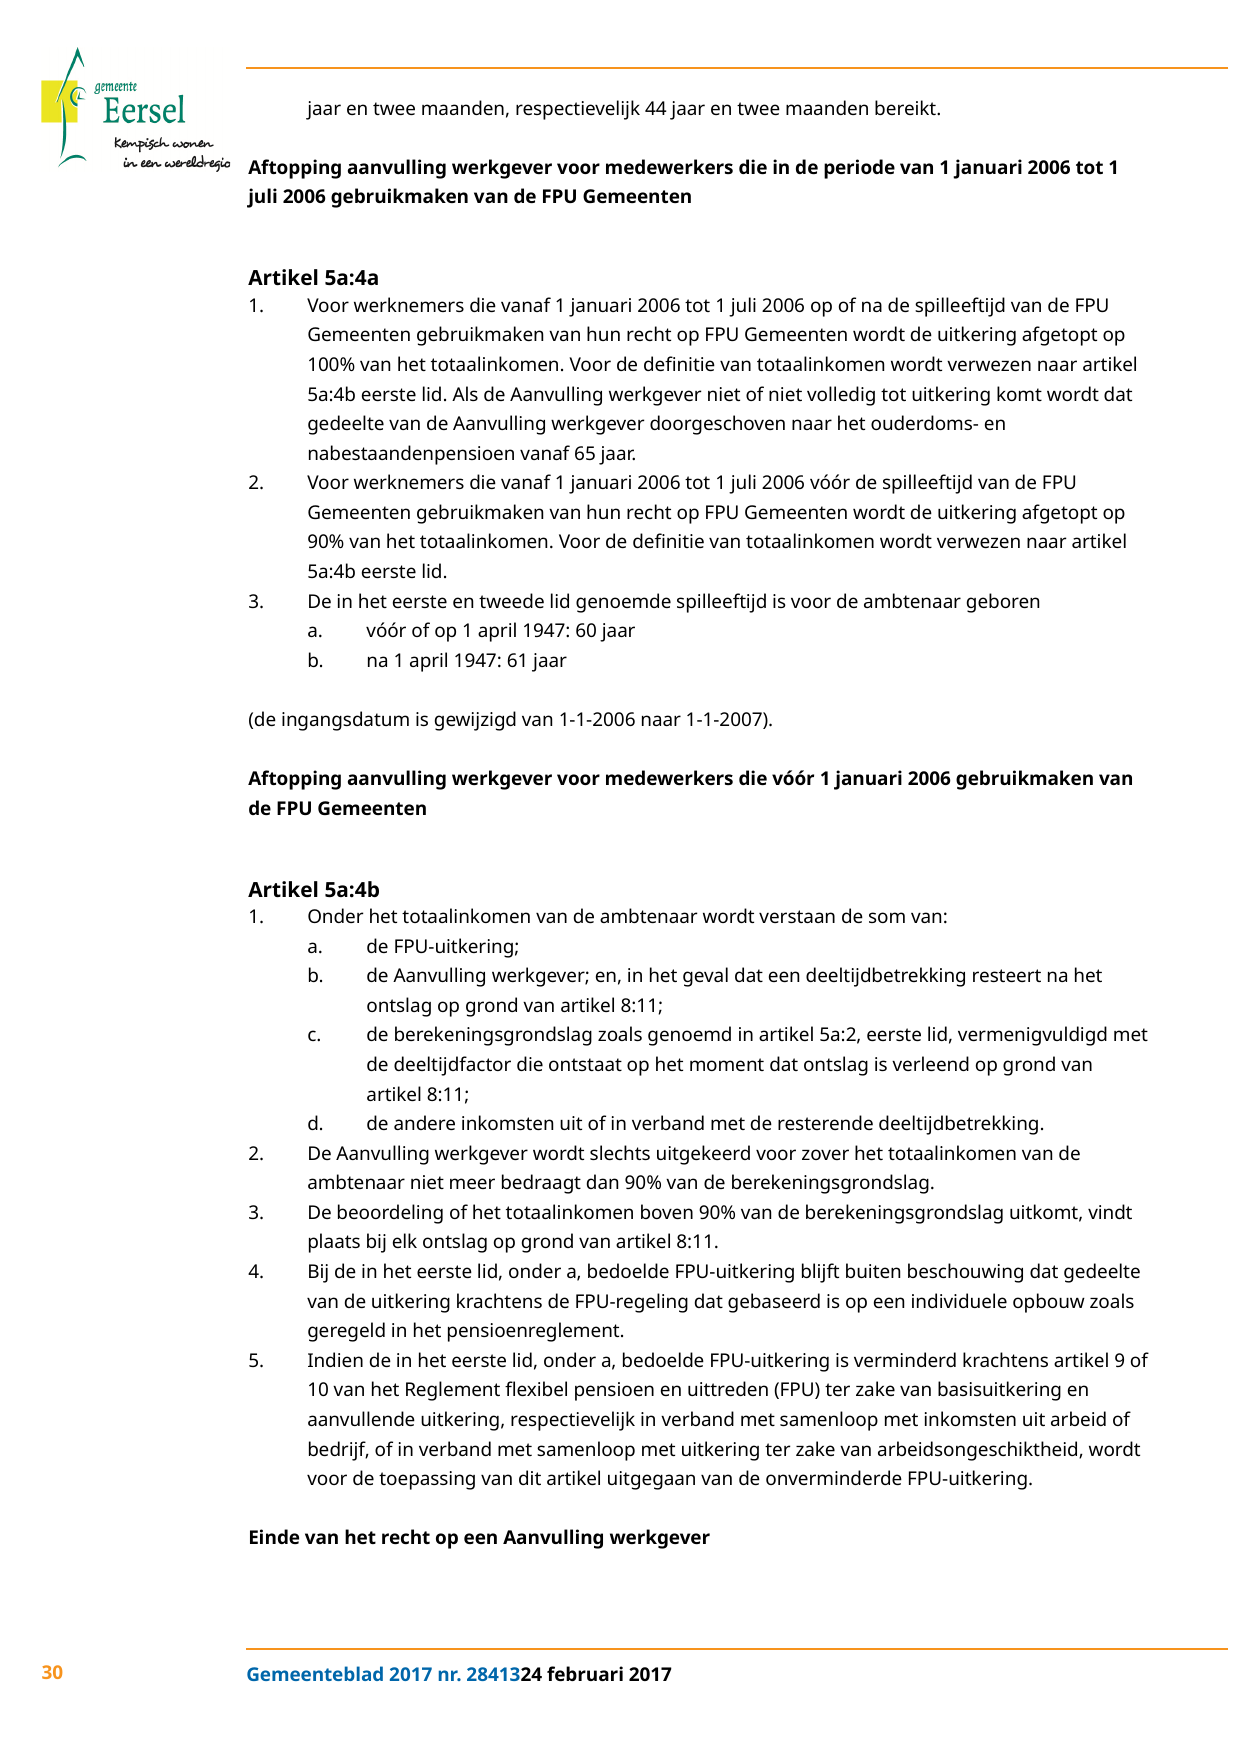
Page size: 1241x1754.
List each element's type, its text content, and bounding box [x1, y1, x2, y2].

list vóór of op 1 april 1947: 60 jaar [307, 617, 1152, 643]
text Aftopping aanvulling werkgever voor medewerkers die in de periode van 1 januari 2006 tot 1 juli 2006 gebruikmaken van de FPU Gemeenten [248, 154, 1152, 209]
picture [41, 47, 231, 172]
text Artikel 5a:4b [248, 875, 1152, 903]
text (de ingangsdatum is gewijzigd van 1-1-2006 naar 1-1-2007). [248, 706, 1152, 732]
list De Aanvulling werkgever wordt slechts uitgekeerd voor zover het totaalinkomen van de ambtenaar niet meer bedraagt dan 90% van de berekeningsgrondslag. [248, 1140, 1152, 1195]
list de Aanvulling werkgever; en, in het geval dat een deeltijdbetrekking resteert na het ontslag op grond van artikel 8:11; [307, 962, 1152, 1018]
list de andere inkomsten uit of in verband met de resterende deeltijdbetrekking. [307, 1110, 1152, 1136]
text Artikel 5a:4a [248, 263, 1152, 292]
text Aftopping aanvulling werkgever voor medewerkers die vóór 1 januari 2006 gebruikmaken van de FPU Gemeenten [248, 765, 1152, 821]
list Indien de in het eerste lid, onder a, bedoelde FPU-uitkering is verminderd krachtens artikel 9 of 10 van het Reglement flexibel pensioen en uittreden (FPU) ter zake van basisuitkering en aanvullende uitkering, respectievelijk in verband met samenloop met inkomsten uit arbeid of bedrijf, of in verband met samenloop met uitkering ter zake van arbeidsongeschiktheid, wordt voor de toepassing van dit artikel uitgegaan van de onverminderde FPU-uitkering. [248, 1347, 1152, 1491]
text Einde van het recht op een Aanvulling werkgever [248, 1524, 1152, 1550]
list Onder het totaalinkomen van de ambtenaar wordt verstaan de som van: [248, 903, 1152, 929]
list De in het eerste en tweede lid genoemde spilleeftijd is voor de ambtenaar geboren [248, 588, 1152, 613]
list de FPU-uitkering; [307, 933, 1152, 959]
list Bij de in het eerste lid, onder a, bedoelde FPU-uitkering blijft buiten beschouwing dat gedeelte van de uitkering krachtens de FPU-regeling dat gebaseerd is op een individuele opbouw zoals geregeld in het pensioenreglement. [248, 1258, 1152, 1343]
list na 1 april 1947: 61 jaar [307, 647, 1152, 673]
list jaar en twee maanden, respectievelijk 44 jaar en twee maanden bereikt. [248, 95, 1152, 121]
list Voor werknemers die vanaf 1 januari 2006 tot 1 juli 2006 vóór de spilleeftijd van de FPU Gemeenten gebruikmaken van hun recht op FPU Gemeenten wordt de uitkering afgetopt op 90% van het totaalinkomen. Voor de definitie van totaalinkomen wordt verwezen naar artikel 5a:4b eerste lid. [248, 469, 1152, 584]
list Voor werknemers die vanaf 1 januari 2006 tot 1 juli 2006 op of na de spilleeftijd van de FPU Gemeenten gebruikmaken van hun recht op FPU Gemeenten wordt de uitkering afgetopt op 100% van het totaalinkomen. Voor de definitie van totaalinkomen wordt verwezen naar artikel 5a:4b eerste lid. Als de Aanvulling werkgever niet of niet volledig tot uitkering komt wordt dat gedeelte van de Aanvulling werkgever doorgeschoven naar het ouderdoms- en nabestaandenpensioen vanaf 65 jaar. [248, 292, 1152, 466]
list de berekeningsgrondslag zoals genoemd in artikel 5a:2, eerste lid, vermenigvuldigd met de deeltijdfactor die ontstaat op het moment dat ontslag is verleend op grond van artikel 8:11; [307, 1022, 1152, 1107]
list De beoordeling of het totaalinkomen boven 90% van de berekeningsgrondslag uitkomt, vindt plaats bij elk ontslag op grond van artikel 8:11. [248, 1199, 1152, 1254]
